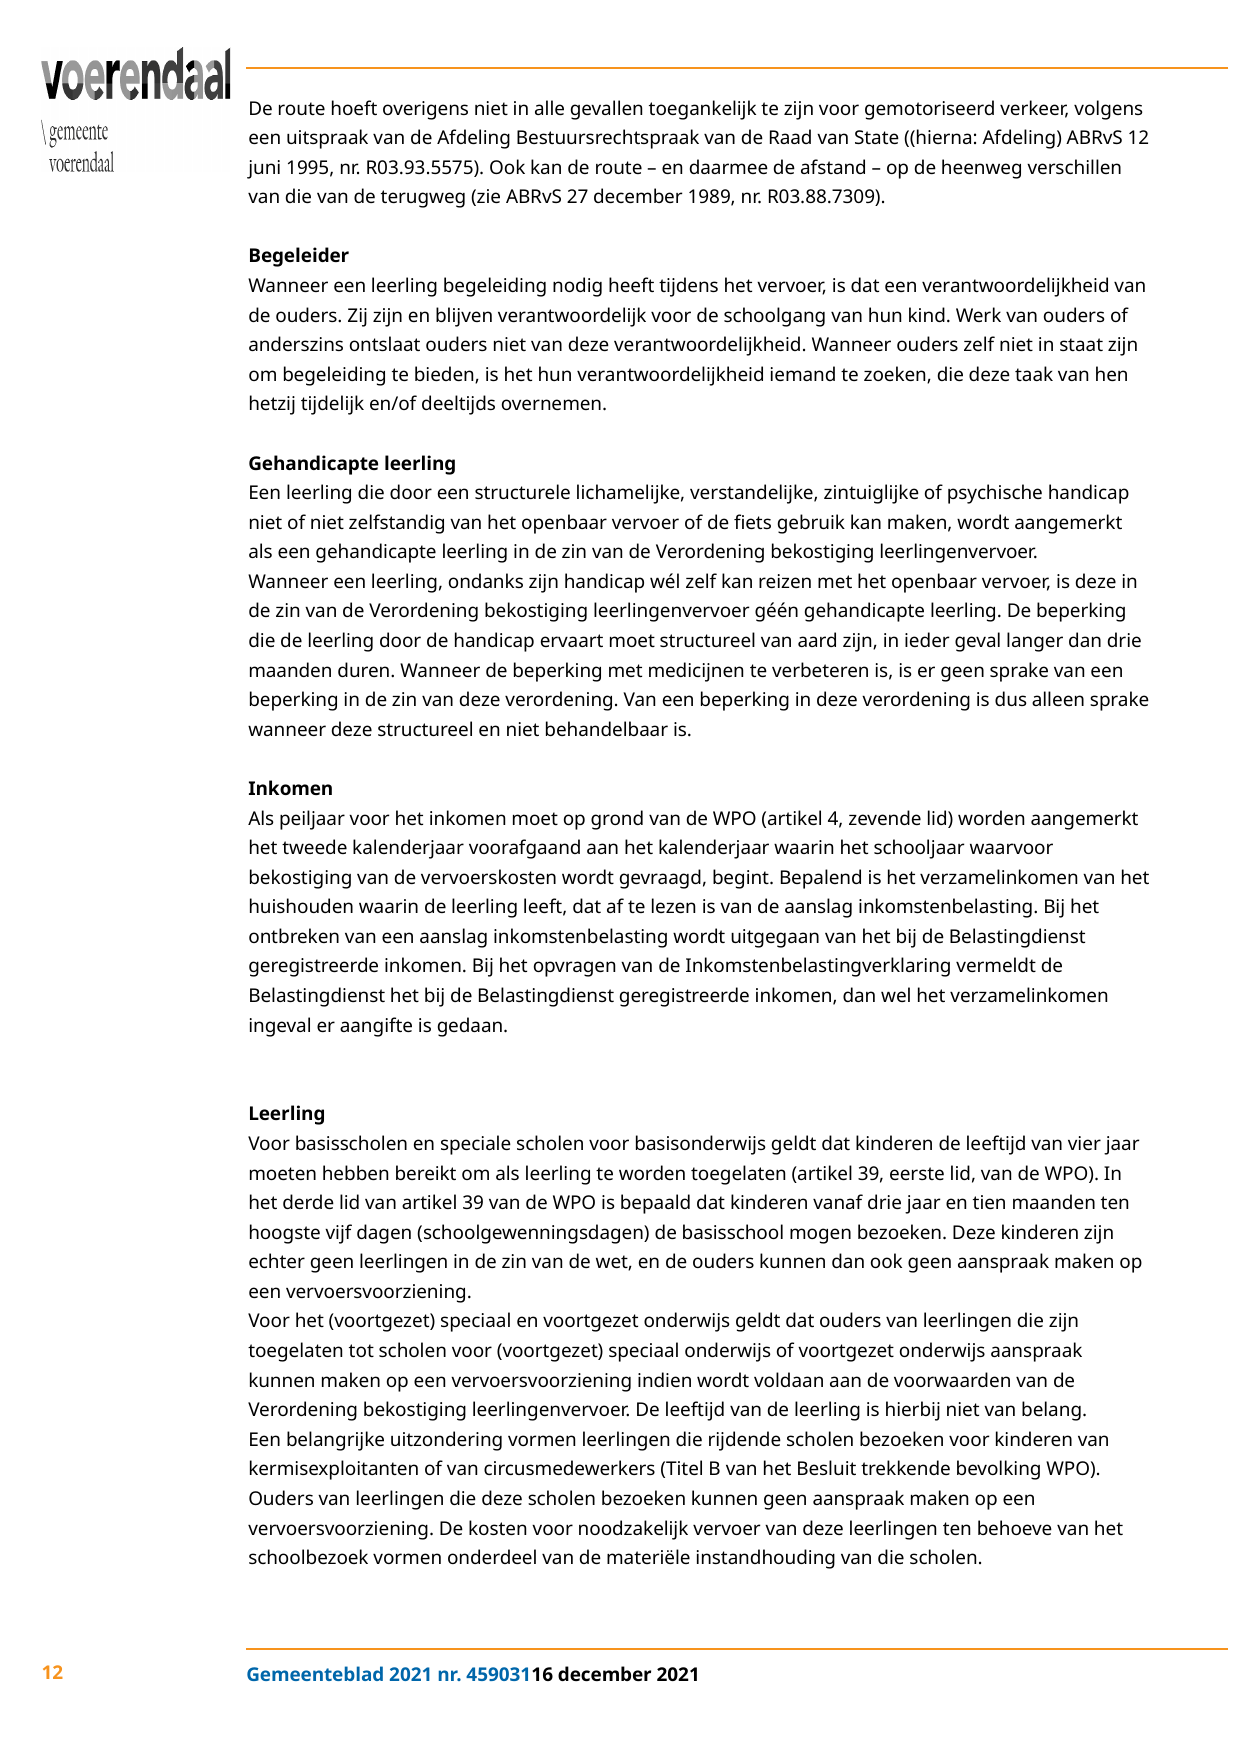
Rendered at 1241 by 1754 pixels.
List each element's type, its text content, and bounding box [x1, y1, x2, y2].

picture [41, 47, 231, 172]
text Wanneer een leerling begeleiding nodig heeft tijdens het vervoer, is dat een verantwoordelijkheid van de ouders. Zij zijn en blijven verantwoordelijk voor de schoolgang van hun kind. Werk van ouders of anderszins ontslaat ouders niet van deze verantwoordelijkheid. Wanneer ouders zelf niet in staat zijn om begeleiding te bieden, is het hun verantwoordelijkheid iemand te zoeken, die deze taak van hen hetzij tijdelijk en/of deeltijds overnemen. [248, 272, 1152, 416]
text Wanneer een leerling, ondanks zijn handicap wél zelf kan reizen met het openbaar vervoer, is deze in de zin van de Verordening bekostiging leerlingenvervoer géén gehandicapte leerling. De beperking die de leerling door de handicap ervaart moet structureel van aard zijn, in ieder geval langer dan drie maanden duren. Wanneer de beperking met medicijnen te verbeteren is, is er geen sprake van een beperking in de zin van deze verordening. Van een beperking in deze verordening is dus alleen sprake wanneer deze structureel en niet behandelbaar is. [248, 568, 1152, 742]
text Inkomen [248, 775, 1152, 801]
text Als peiljaar voor het inkomen moet op grond van de WPO (artikel 4, zevende lid) worden aangemerkt het tweede kalenderjaar voorafgaand aan het kalenderjaar waarin het schooljaar waarvoor bekostiging van de vervoerskosten wordt gevraagd, begint. Bepalend is het verzamelinkomen van het huishouden waarin de leerling leeft, dat af te lezen is van de aanslag inkomstenbelasting. Bij het ontbreken van een aanslag inkomstenbelasting wordt uitgegaan van het bij de Belastingdienst geregistreerde inkomen. Bij het opvragen van de Inkomstenbelastingverklaring vermeldt de Belastingdienst het bij de Belastingdienst geregistreerde inkomen, dan wel het verzamelinkomen ingeval er aangifte is gedaan. [248, 805, 1152, 1038]
text Een belangrijke uitzondering vormen leerlingen die rijdende scholen bezoeken voor kinderen van kermisexploitanten of van circusmedewerkers (Titel B van het Besluit trekkende bevolking WPO). Ouders van leerlingen die deze scholen bezoeken kunnen geen aanspraak maken op een vervoersvoorziening. De kosten voor noodzakelijk vervoer van deze leerlingen ten behoeve van het schoolbezoek vormen onderdeel van de materiële instandhouding van die scholen. [248, 1426, 1152, 1570]
text Gehandicapte leerling [248, 450, 1152, 476]
text Begeleider [248, 243, 1152, 268]
text Voor het (voortgezet) speciaal en voortgezet onderwijs geldt dat ouders van leerlingen die zijn toegelaten tot scholen voor (voortgezet) speciaal onderwijs of voortgezet onderwijs aanspraak kunnen maken op een vervoersvoorziening indien wordt voldaan aan de voorwaarden van de Verordening bekostiging leerlingenvervoer. De leeftijd van de leerling is hierbij niet van belang. [248, 1308, 1152, 1422]
text Leerling [248, 1101, 1152, 1126]
text Een leerling die door een structurele lichamelijke, verstandelijke, zintuiglijke of psychische handicap niet of niet zelfstandig van het openbaar vervoer of de fiets gebruik kan maken, wordt aangemerkt als een gehandicapte leerling in de zin van de Verordening bekostiging leerlingenvervoer. [248, 479, 1152, 564]
text Voor basisscholen en speciale scholen voor basisonderwijs geldt dat kinderen de leeftijd van vier jaar moeten hebben bereikt om als leerling te worden toegelaten (artikel 39, eerste lid, van de WPO). In het derde lid van artikel 39 van de WPO is bepaald dat kinderen vanaf drie jaar en tien maanden ten hoogste vijf dagen (schoolgewenningsdagen) de basisschool mogen bezoeken. Deze kinderen zijn echter geen leerlingen in de zin van de wet, en de ouders kunnen dan ook geen aanspraak maken op een vervoersvoorziening. [248, 1130, 1152, 1304]
text De route hoeft overigens niet in alle gevallen toegankelijk te zijn voor gemotoriseerd verkeer, volgens een uitspraak van de Afdeling Bestuursrechtspraak van de Raad van State ((hierna: Afdeling) ABRvS 12 juni 1995, nr. R03.93.5575). Ook kan de route – en daarmee de afstand – op de heenweg verschillen van die van de terugweg (zie ABRvS 27 december 1989, nr. R03.88.7309). [248, 95, 1152, 209]
